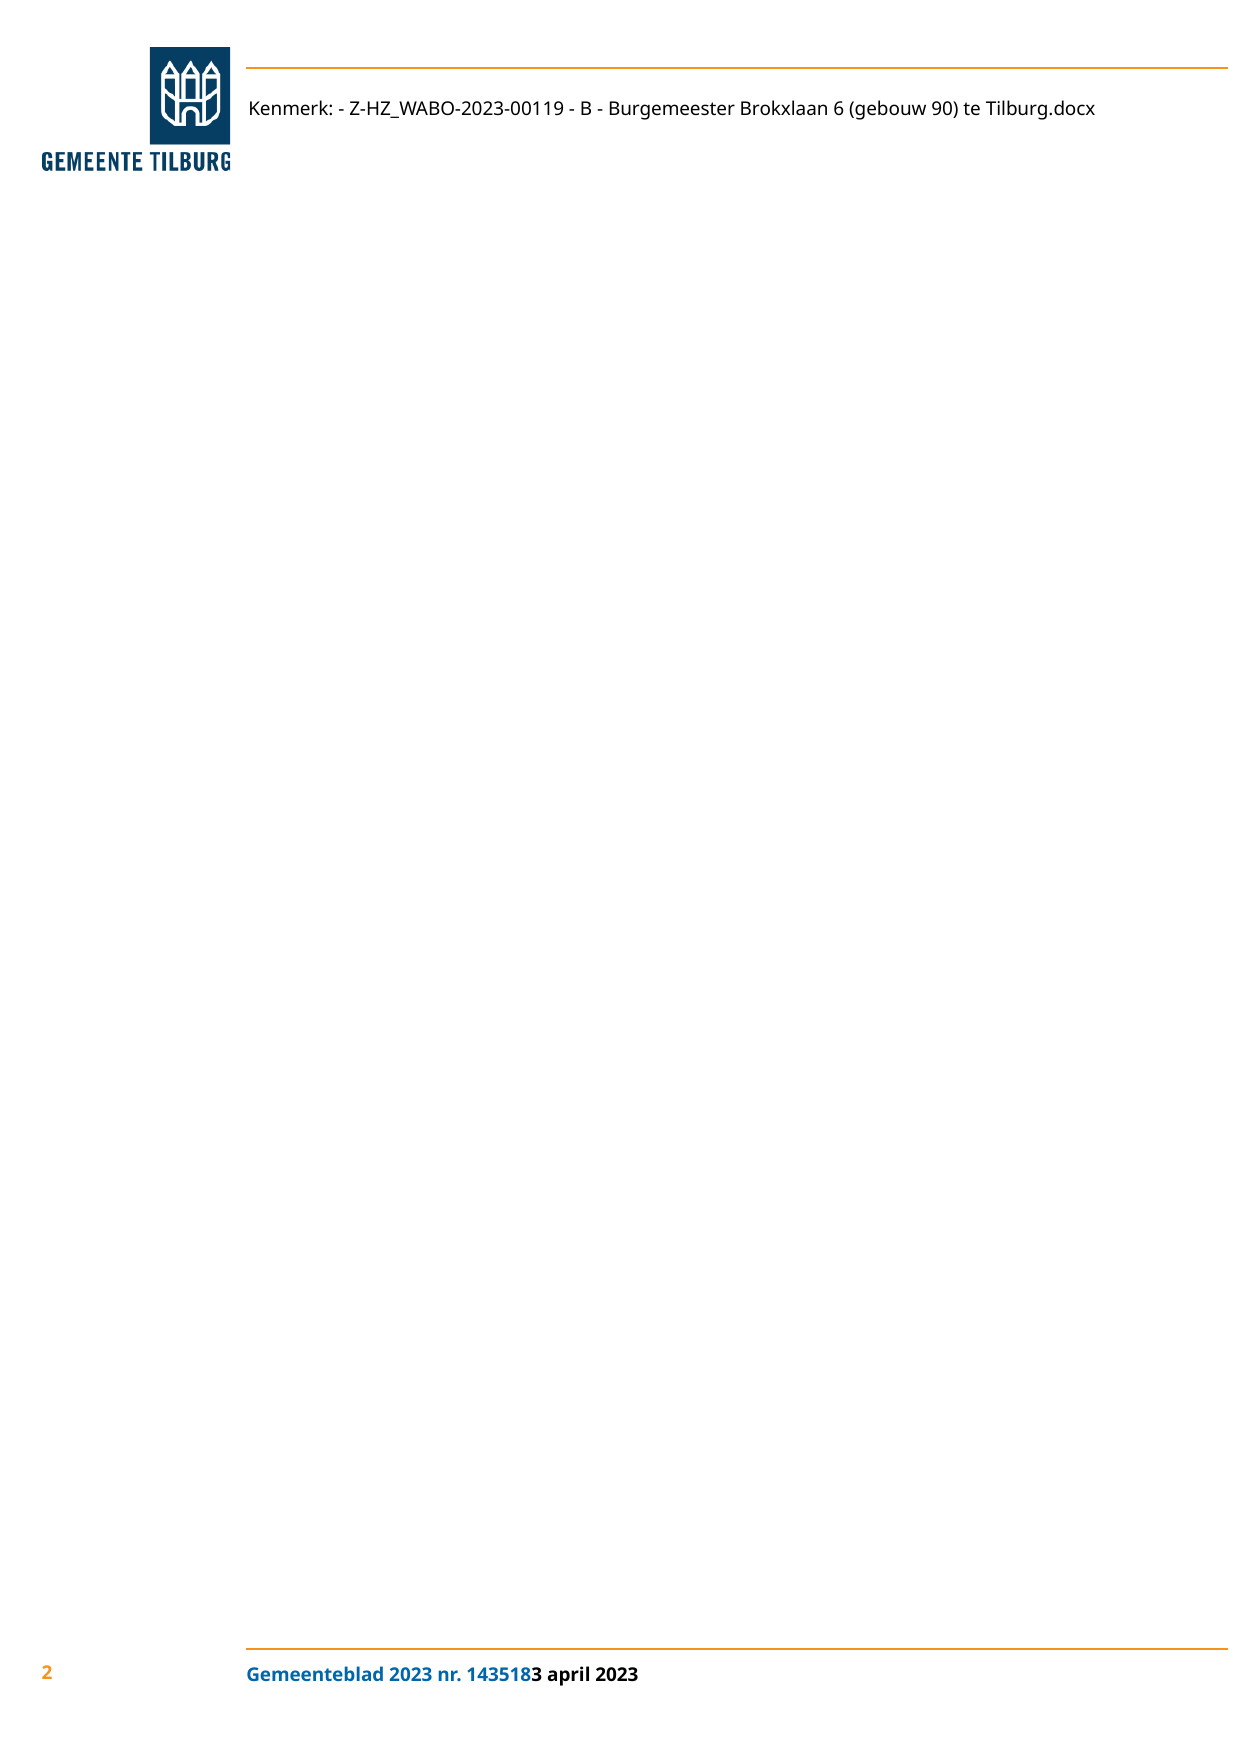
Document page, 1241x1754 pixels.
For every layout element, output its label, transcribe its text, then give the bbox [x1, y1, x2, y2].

text Kenmerk: - Z-HZ_WABO-2023-00119 - B - Burgemeester Brokxlaan 6 (gebouw 90) te Tilburg.docx [248, 95, 1152, 121]
picture [41, 47, 231, 172]
